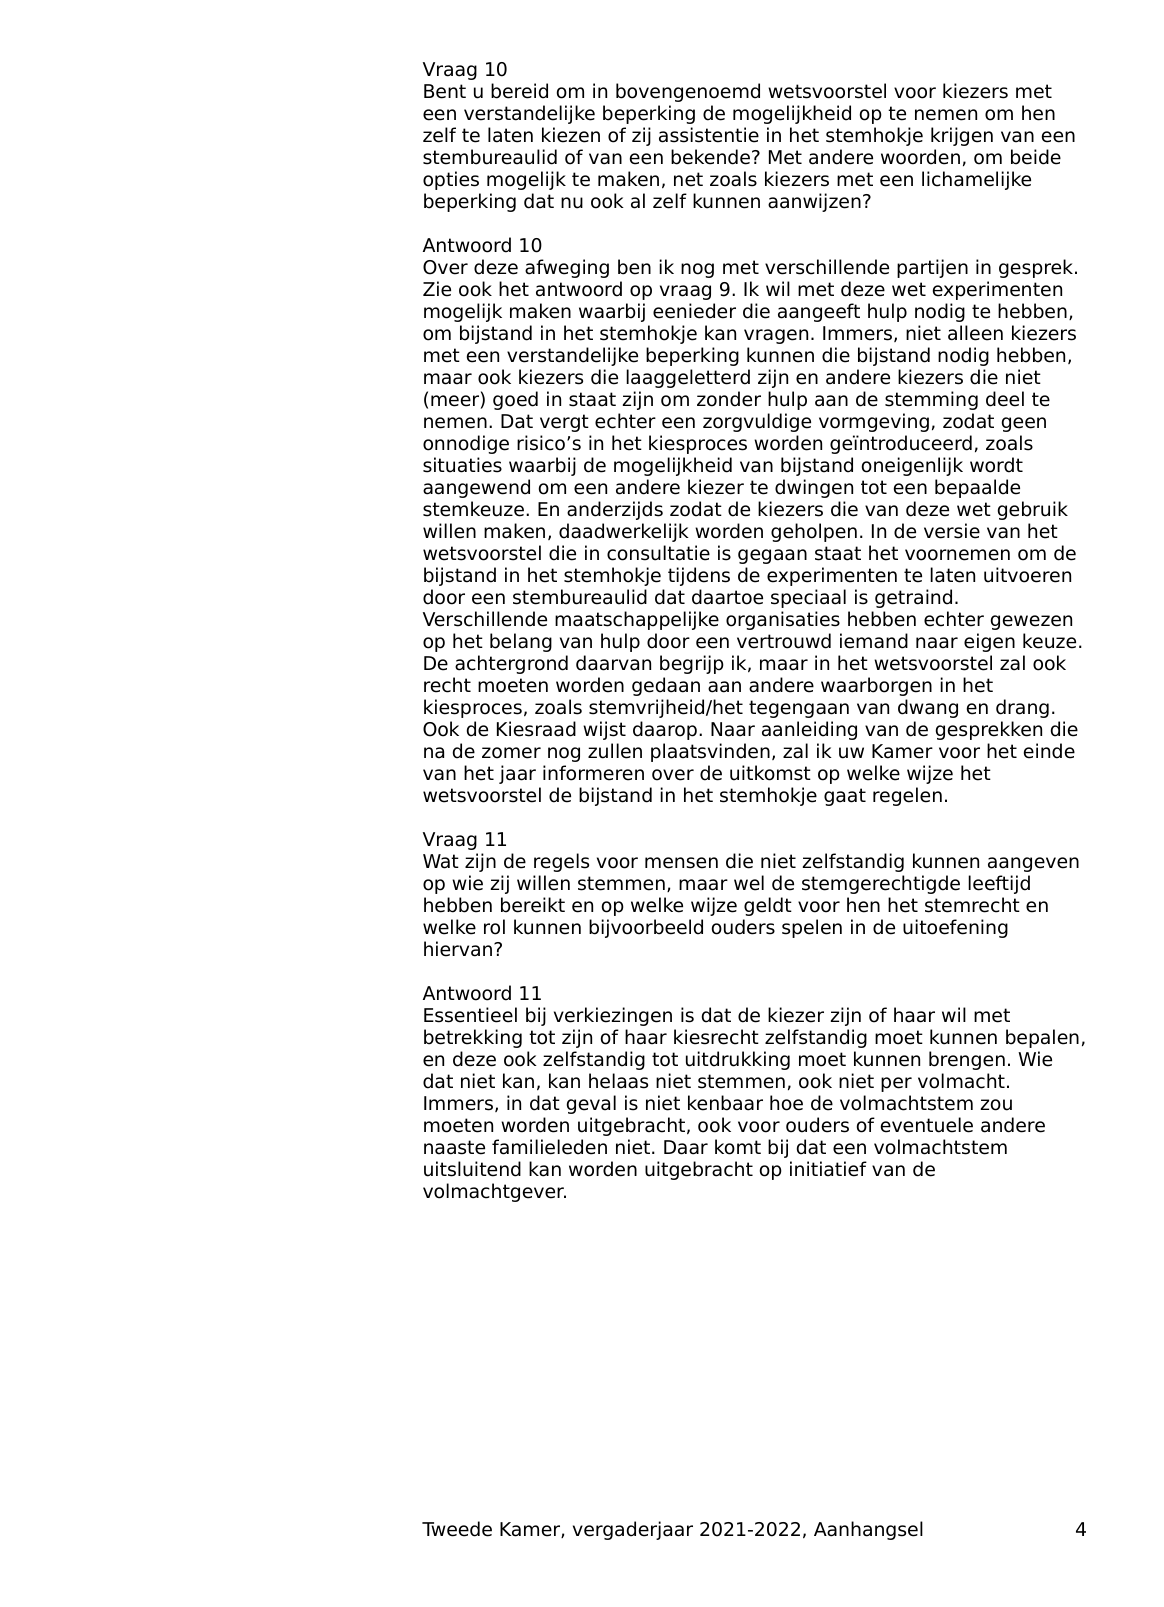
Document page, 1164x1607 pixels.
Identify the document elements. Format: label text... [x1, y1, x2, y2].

text Vraag 10 [422, 59, 1087, 81]
text Antwoord 11 [422, 983, 1087, 1005]
text Vraag 11 [422, 829, 1087, 851]
text Wat zijn de regels voor mensen die niet zelfstandig kunnen aangeven op wie zij willen stemmen, maar wel de stemgerechtigde leeftijd hebben bereikt en op welke wijze geldt voor hen het stemrecht en welke rol kunnen bijvoorbeeld ouders spelen in de uitoefening hiervan? [422, 851, 1087, 961]
text Essentieel bij verkiezingen is dat de kiezer zijn of haar wil met betrekking tot zijn of haar kiesrecht zelfstandig moet kunnen bepalen, en deze ook zelfstandig tot uitdrukking moet kunnen brengen. Wie dat niet kan, kan helaas niet stemmen, ook niet per volmacht. Immers, in dat geval is niet kenbaar hoe de volmachtstem zou moeten worden uitgebracht, ook voor ouders of eventuele andere naaste familieleden niet. Daar komt bij dat een volmachtstem uitsluitend kan worden uitgebracht op initiatief van de volmachtgever. [422, 1005, 1087, 1203]
text Over deze afweging ben ik nog met verschillende partijen in gesprek. Zie ook het antwoord op vraag 9. Ik wil met deze wet experimenten mogelijk maken waarbij eenieder die aangeeft hulp nodig te hebben, om bijstand in het stemhokje kan vragen. Immers, niet alleen kiezers met een verstandelijke beperking kunnen die bijstand nodig hebben, maar ook kiezers die laaggeletterd zijn en andere kiezers die niet (meer) goed in staat zijn om zonder hulp aan de stemming deel te nemen. Dat vergt echter een zorgvuldige vormgeving, zodat geen onnodige risico’s in het kiesproces worden geïntroduceerd, zoals situaties waarbij de mogelijkheid van bijstand oneigenlijk wordt aangewend om een andere kiezer te dwingen tot een bepaalde stemkeuze. En anderzijds zodat de kiezers die van deze wet gebruik willen maken, daadwerkelijk worden geholpen. In de versie van het wetsvoorstel die in consultatie is gegaan staat het voornemen om de bijstand in het stemhokje tijdens de experimenten te laten uitvoeren door een stembureaulid dat daartoe speciaal is getraind. Verschillende maatschappelijke organisaties hebben echter gewezen op het belang van hulp door een vertrouwd iemand naar eigen keuze. De achtergrond daarvan begrijp ik, maar in het wetsvoorstel zal ook recht moeten worden gedaan aan andere waarborgen in het kiesproces, zoals stemvrijheid/het tegengaan van dwang en drang. Ook de Kiesraad wijst daarop. Naar aanleiding van de gesprekken die na de zomer nog zullen plaatsvinden, zal ik uw Kamer voor het einde van het jaar informeren over de uitkomst op welke wijze het wetsvoorstel de bijstand in het stemhokje gaat regelen. [422, 257, 1087, 807]
text Antwoord 10 [422, 235, 1087, 257]
text Bent u bereid om in bovengenoemd wetsvoorstel voor kiezers met een verstandelijke beperking de mogelijkheid op te nemen om hen zelf te laten kiezen of zij assistentie in het stemhokje krijgen van een stembureaulid of van een bekende? Met andere woorden, om beide opties mogelijk te maken, net zoals kiezers met een lichamelijke beperking dat nu ook al zelf kunnen aanwijzen? [422, 81, 1087, 213]
